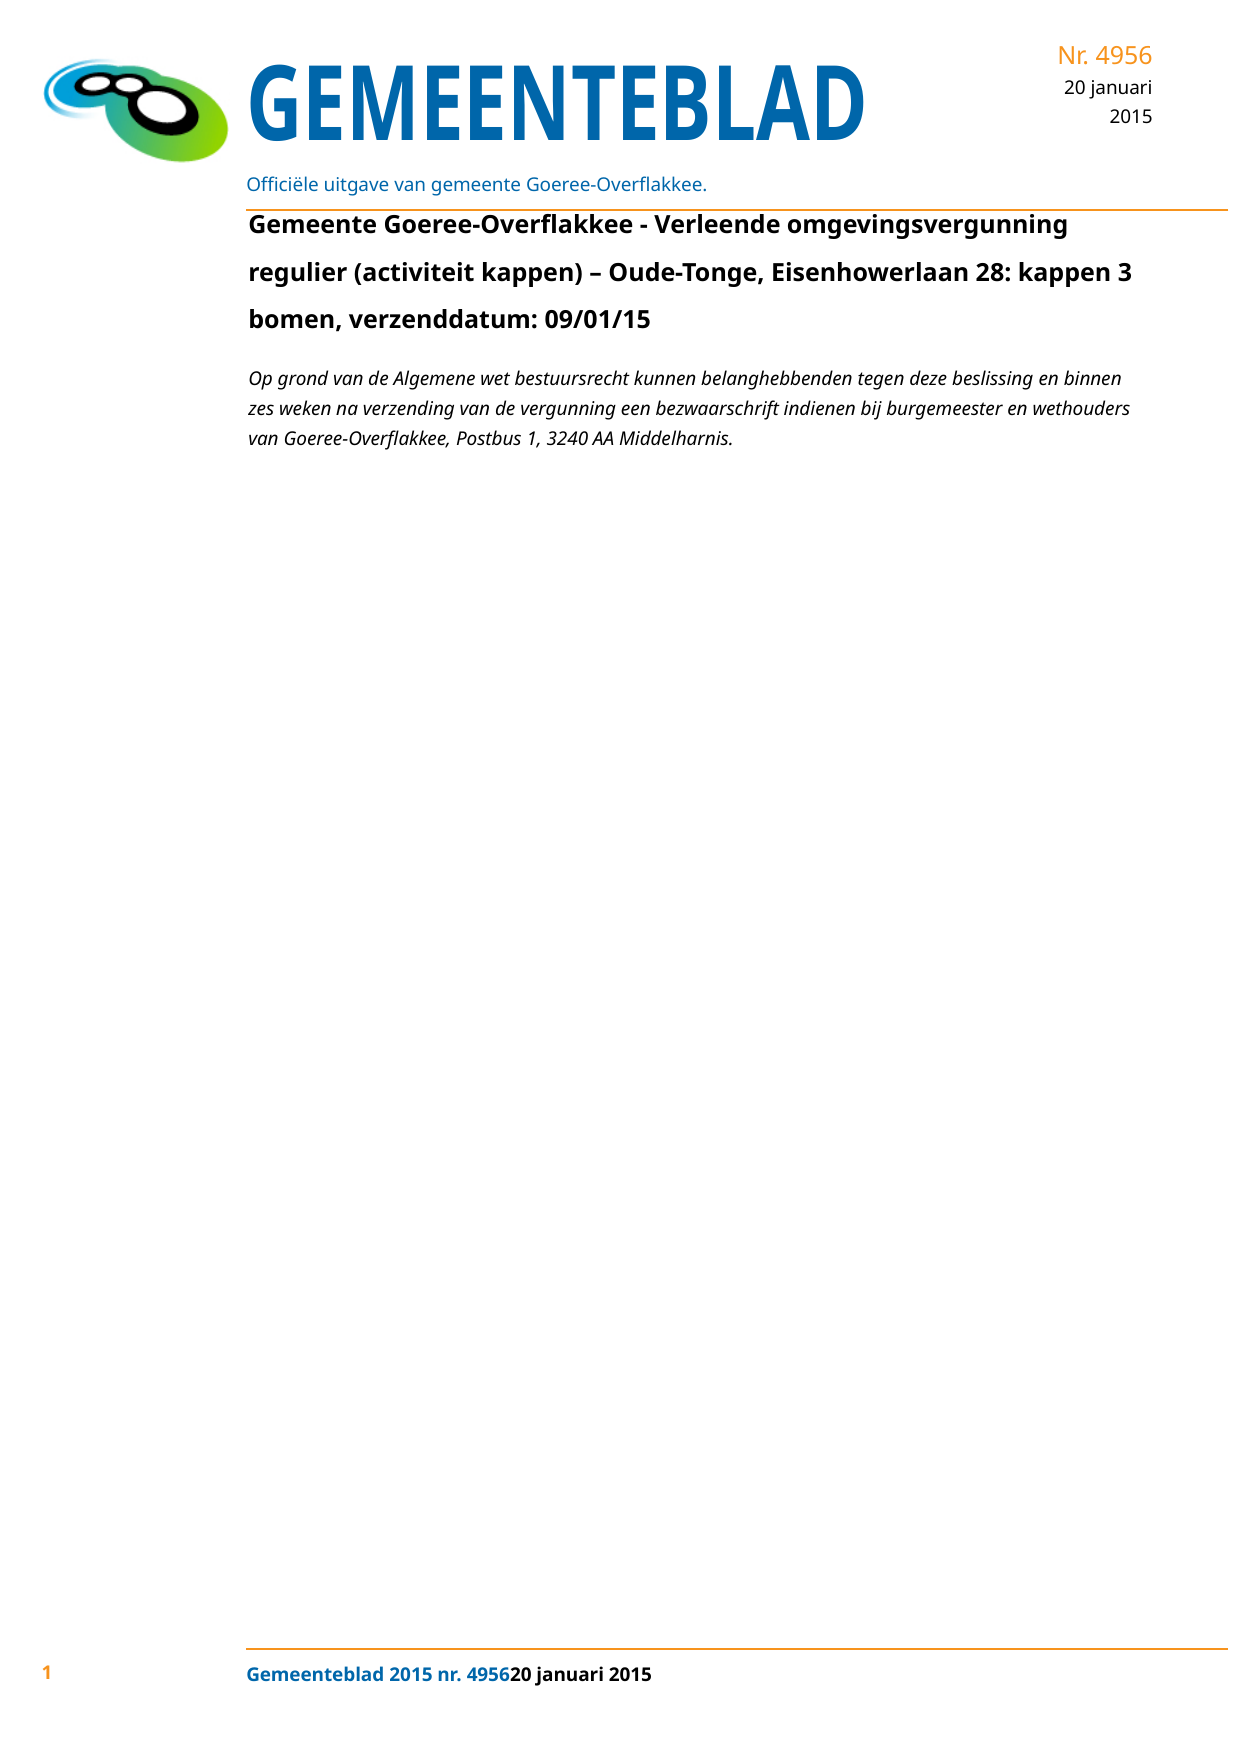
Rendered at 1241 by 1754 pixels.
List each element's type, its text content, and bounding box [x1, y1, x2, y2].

picture [41, 47, 231, 172]
text Gemeente Goeree-Overflakkee - Verleende omgevingsvergunning regulier (activiteit kappen) – Oude-Tonge, Eisenhowerlaan 28: kappen 3 bomen, verzenddatum: 09/01/15 [248, 211, 1152, 336]
text Op grond van de Algemene wet bestuursrecht kunnen belanghebbenden tegen deze beslissing en binnen zes weken na verzending van de vergunning een bezwaarschrift indienen bij burgemeester en wethouders van Goeree-Overflakkee, Postbus 1, 3240 AA Middelharnis. [248, 366, 1152, 450]
